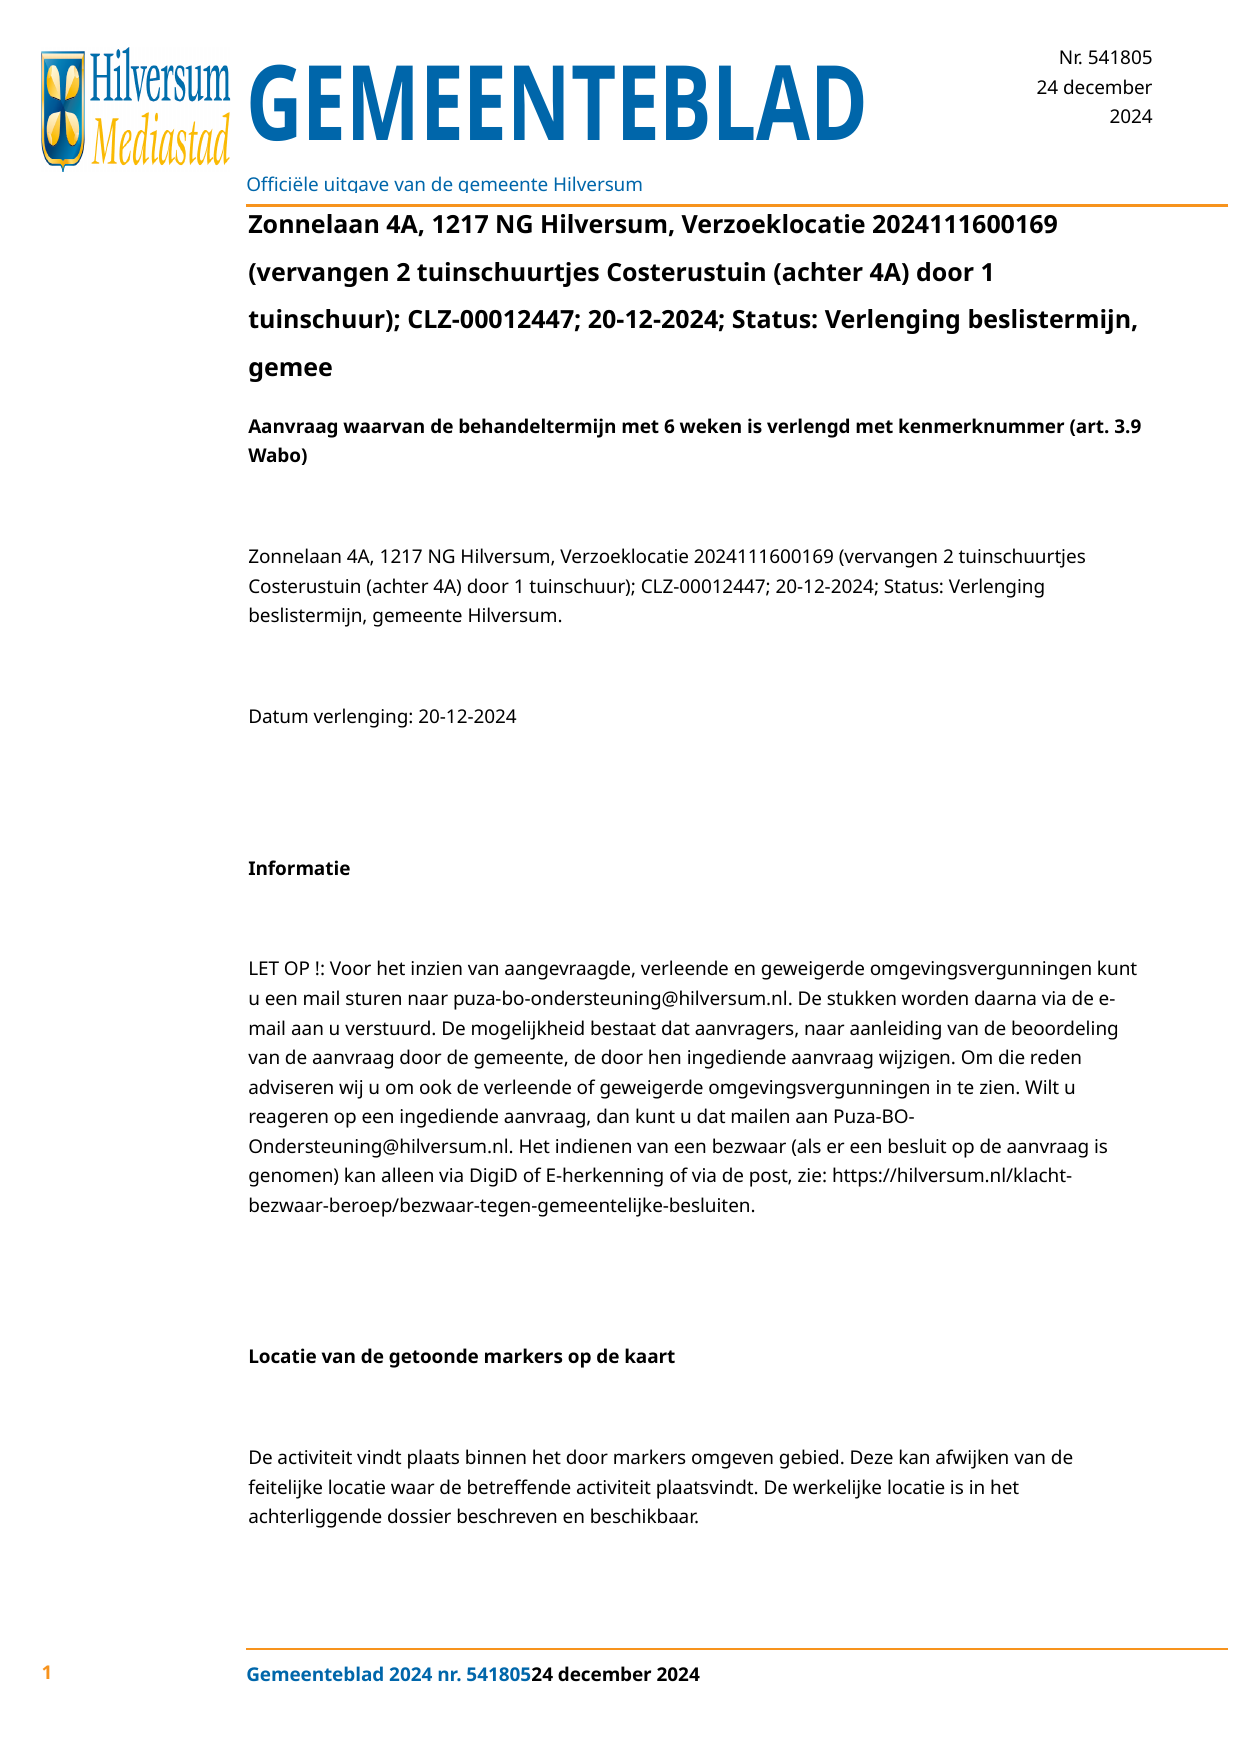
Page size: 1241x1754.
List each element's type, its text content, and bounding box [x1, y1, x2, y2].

text Zonnelaan 4A, 1217 NG Hilversum, Verzoeklocatie 2024111600169 (vervangen 2 tuinschuurtjes Costerustuin (achter 4A) door 1 tuinschuur); CLZ-00012447; 20-12-2024; Status: Verlenging beslistermijn, gemee [248, 207, 1152, 384]
picture [41, 47, 231, 172]
text Locatie van de getoonde markers op de kaart [248, 1343, 1152, 1369]
text Zonnelaan 4A, 1217 NG Hilversum, Verzoeklocatie 2024111600169 (vervangen 2 tuinschuurtjes Costerustuin (achter 4A) door 1 tuinschuur); CLZ-00012447; 20-12-2024; Status: Verlenging beslistermijn, gemeente Hilversum. [248, 543, 1152, 628]
text LET OP !: Voor het inzien van aangevraagde, verleende en geweigerde omgevingsvergunningen kunt u een mail sturen naar puza-bo-ondersteuning@hilversum.nl. De stukken worden daarna via de e-mail aan u verstuurd. De mogelijkheid bestaat dat aanvragers, naar aanleiding van de beoordeling van de aanvraag door de gemeente, de door hen ingediende aanvraag wijzigen. Om die reden adviseren wij u om ook de verleende of geweigerde omgevingsvergunningen in te zien. Wilt u reageren op een ingediende aanvraag, dan kunt u dat mailen aan Puza-BO-Ondersteuning@hilversum.nl. Het indienen van een bezwaar (als er een besluit op de aanvraag is genomen) kan alleen via DigiD of E-herkenning of via de post, zie: https://hilversum.nl/klacht-bezwaar-beroep/bezwaar-tegen-gemeentelijke-besluiten. [248, 956, 1152, 1218]
text Datum verlenging: 20-12-2024 [248, 703, 1152, 729]
text Aanvraag waarvan de behandeltermijn met 6 weken is verlengd met kenmerknummer (art. 3.9 Wabo) [248, 413, 1152, 468]
text De activiteit vindt plaats binnen het door markers omgeven gebied. Deze kan afwijken van de feitelijke locatie waar de betreffende activiteit plaatsvindt. De werkelijke locatie is in het achterliggende dossier beschreven en beschikbaar. [248, 1444, 1152, 1529]
text Informatie [248, 855, 1152, 881]
